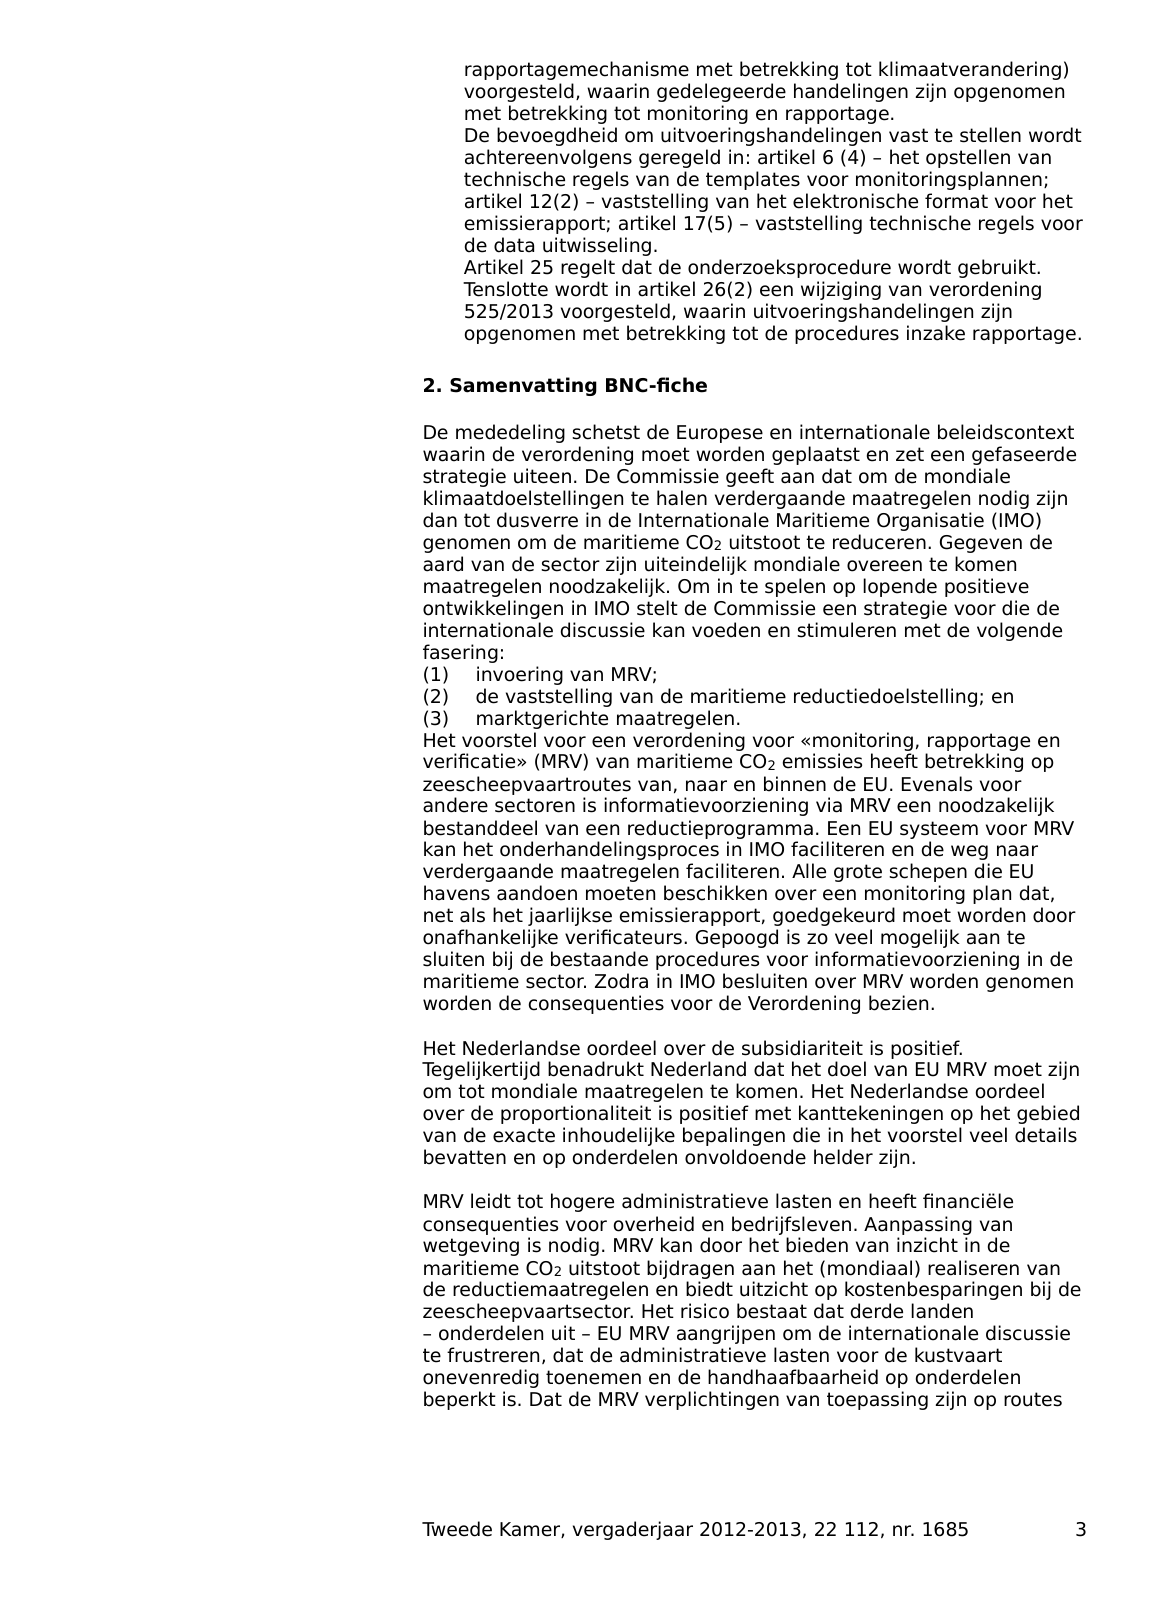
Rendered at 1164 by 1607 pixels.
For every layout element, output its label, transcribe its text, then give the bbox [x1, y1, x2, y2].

text De bevoegdheid om uitvoeringshandelingen vast te stellen wordt achtereenvolgens geregeld in: artikel 6 (4) – het opstellen van technische regels van de templates voor monitoringsplannen; artikel 12(2) – vaststelling van het elektronische format voor het emissierapport; artikel 17(5) – vaststelling technische regels voor de data uitwisseling. [464, 125, 1087, 257]
subtitle 2. Samenvatting BNC-fiche [422, 375, 1087, 397]
text De mededeling schetst de Europese en internationale beleidscontext waarin de verordening moet worden geplaatst en zet een gefaseerde strategie uiteen. De Commissie geeft aan dat om de mondiale klimaatdoelstellingen te halen verdergaande maatregelen nodig zijn dan tot dusverre in de Internationale Maritieme Organisatie (IMO) genomen om de maritieme CO2 uitstoot te reduceren. Gegeven de aard van de sector zijn uiteindelijk mondiale overeen te komen maatregelen noodzakelijk. Om in te spelen op lopende positieve ontwikkelingen in IMO stelt de Commissie een strategie voor die de internationale discussie kan voeden en stimuleren met de volgende fasering: [422, 422, 1087, 663]
text MRV leidt tot hogere administratieve lasten en heeft financiële consequenties voor overheid en bedrijfsleven. Aanpassing van wetgeving is nodig. MRV kan door het bieden van inzicht in de maritieme CO2 uitstoot bijdragen aan het (mondiaal) realiseren van de reductiemaatregelen en biedt uitzicht op kostenbesparingen bij de zeescheepvaartsector. Het risico bestaat dat derde landen – onderdelen uit – EU MRV aangrijpen om de internationale discussie te frustreren, dat de administratieve lasten voor de kustvaart onevenredig toenemen en de handhaafbaarheid op onderdelen beperkt is. Dat de MRV verplichtingen van toepassing zijn op routes [422, 1191, 1087, 1411]
text (3) marktgerichte maatregelen. [422, 707, 1087, 729]
text rapportagemechanisme met betrekking tot klimaatverandering) voorgesteld, waarin gedelegeerde handelingen zijn opgenomen met betrekking tot monitoring en rapportage. [464, 59, 1087, 125]
text Tenslotte wordt in artikel 26(2) een wijziging van verordening 525/2013 voorgesteld, waarin uitvoeringshandelingen zijn opgenomen met betrekking tot de procedures inzake rapportage. [464, 279, 1087, 345]
text (1) invoering van MRV; [422, 663, 1087, 686]
text Artikel 25 regelt dat de onderzoeksprocedure wordt gebruikt. [464, 257, 1087, 279]
text (2) de vaststelling van de maritieme reductiedoelstelling; en [422, 686, 1087, 707]
text Het Nederlandse oordeel over de subsidiariteit is positief. Tegelijkertijd benadrukt Nederland dat het doel van EU MRV moet zijn om tot mondiale maatregelen te komen. Het Nederlandse oordeel over de proportionaliteit is positief met kanttekeningen op het gebied van de exacte inhoudelijke bepalingen die in het voorstel veel details bevatten en op onderdelen onvoldoende helder zijn. [422, 1037, 1087, 1169]
text Het voorstel voor een verordening voor «monitoring, rapportage en verificatie» (MRV) van maritieme CO2 emissies heeft betrekking op zeescheepvaartroutes van, naar en binnen de EU. Evenals voor andere sectoren is informatievoorziening via MRV een noodzakelijk bestanddeel van een reductieprogramma. Een EU systeem voor MRV kan het onderhandelingsproces in IMO faciliteren en de weg naar verdergaande maatregelen faciliteren. Alle grote schepen die EU havens aandoen moeten beschikken over een monitoring plan dat, net als het jaarlijkse emissierapport, goedgekeurd moet worden door onafhankelijke verificateurs. Gepoogd is zo veel mogelijk aan te sluiten bij de bestaande procedures voor informatievoorziening in de maritieme sector. Zodra in IMO besluiten over MRV worden genomen worden de consequenties voor de Verordening bezien. [422, 729, 1087, 1015]
